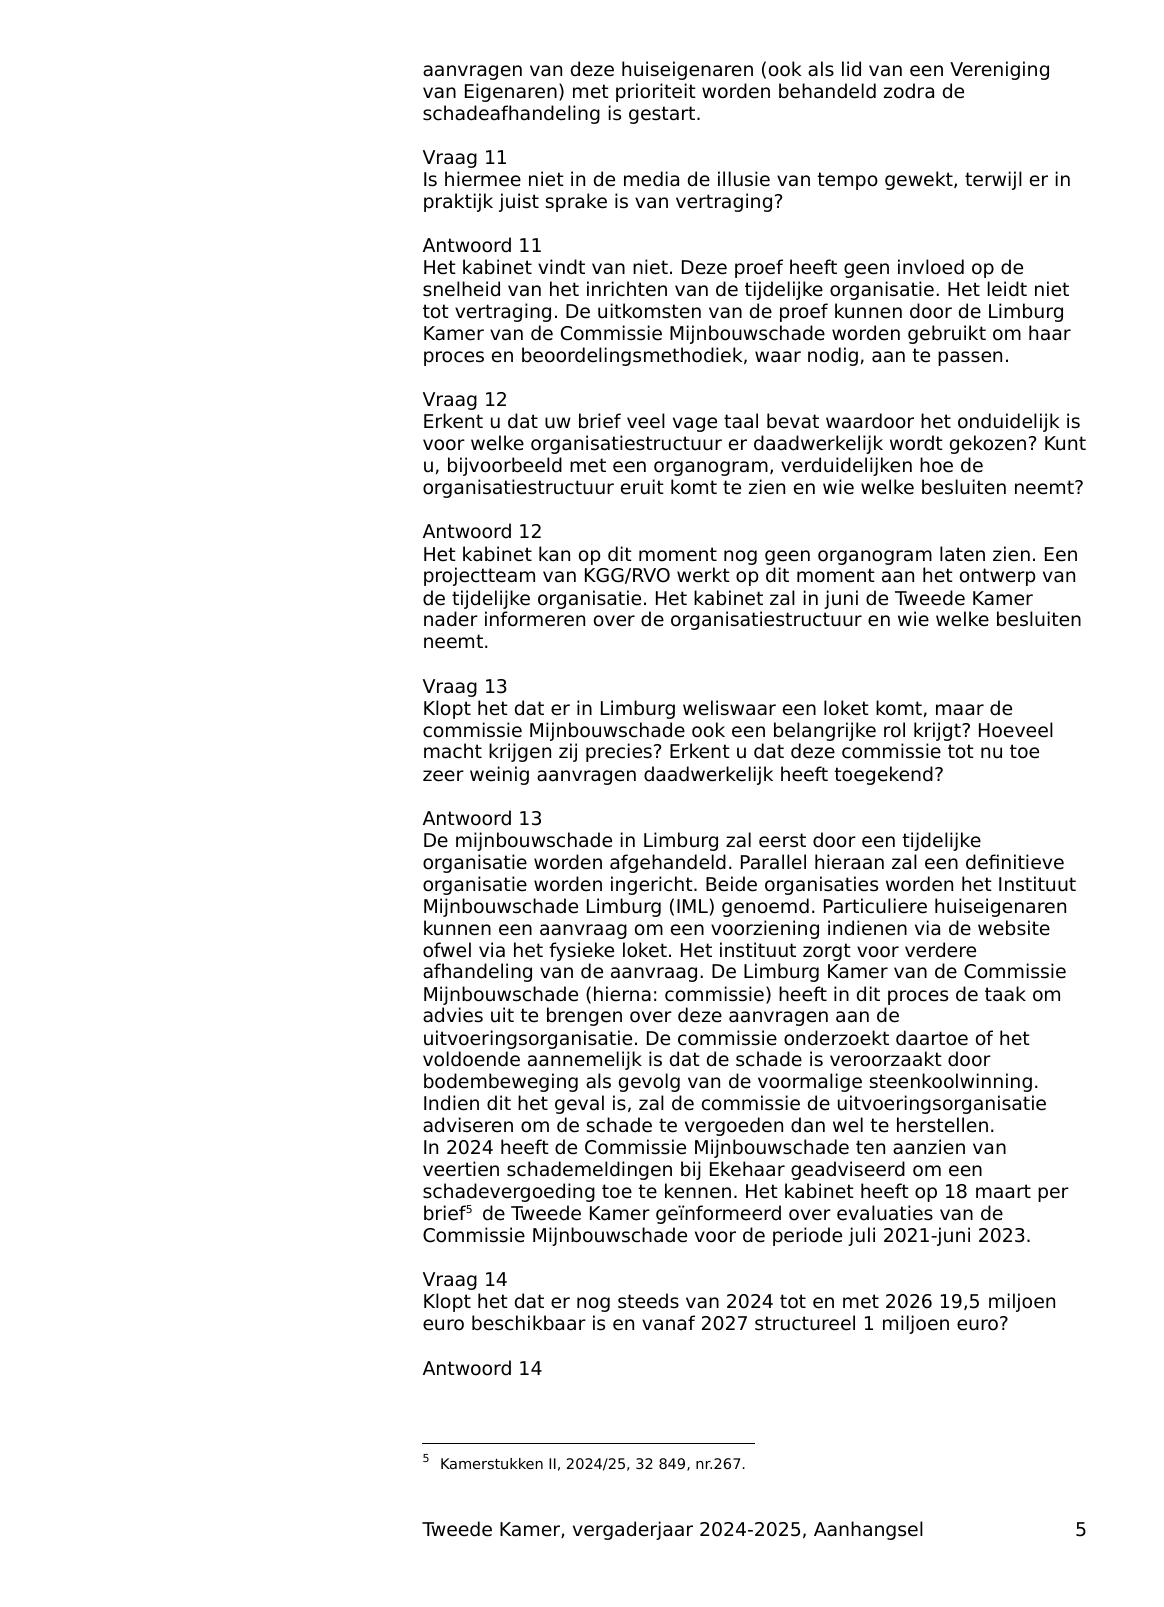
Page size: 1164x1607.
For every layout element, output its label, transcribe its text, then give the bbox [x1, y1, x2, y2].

text Antwoord 14 [422, 1357, 1087, 1379]
text Is hiermee niet in de media de illusie van tempo gewekt, terwijl er in praktijk juist sprake is van vertraging? [422, 169, 1087, 213]
text Het kabinet vindt van niet. Deze proef heeft geen invloed op de snelheid van het inrichten van de tijdelijke organisatie. Het leidt niet tot vertraging. De uitkomsten van de proef kunnen door de Limburg Kamer van de Commissie Mijnbouwschade worden gebruikt om haar proces en beoordelingsmethodiek, waar nodig, aan te passen. [422, 257, 1087, 367]
text Antwoord 13 [422, 808, 1087, 829]
text Antwoord 12 [422, 521, 1087, 543]
text De mijnbouwschade in Limburg zal eerst door een tijdelijke organisatie worden afgehandeld. Parallel hieraan zal een definitieve organisatie worden ingericht. Beide organisaties worden het Instituut Mijnbouwschade Limburg (IML) genoemd. Particuliere huiseigenaren kunnen een aanvraag om een voorziening indienen via de website ofwel via het fysieke loket. Het instituut zorgt voor verdere afhandeling van de aanvraag. De Limburg Kamer van de Commissie Mijnbouwschade (hierna: commissie) heeft in dit proces de taak om advies uit te brengen over deze aanvragen aan de uitvoeringsorganisatie. De commissie onderzoekt daartoe of het voldoende aannemelijk is dat de schade is veroorzaakt door bodembeweging als gevolg van de voormalige steenkoolwinning. Indien dit het geval is, zal de commissie de uitvoeringsorganisatie adviseren om de schade te vergoeden dan wel te herstellen. [422, 829, 1087, 1137]
text In 2024 heeft de Commissie Mijnbouwschade ten aanzien van veertien schademeldingen bij Ekehaar geadviseerd om een schadevergoeding toe te kennen. Het kabinet heeft op 18 maart per brief de Tweede Kamer geïnformeerd over evaluaties van de Commissie Mijnbouwschade voor de periode juli 2021-juni 2023. [422, 1137, 1087, 1247]
text aanvragen van deze huiseigenaren (ook als lid van een Vereniging van Eigenaren) met prioriteit worden behandeld zodra de schadeafhandeling is gestart. [422, 59, 1087, 125]
text Antwoord 11 [422, 235, 1087, 257]
text Vraag 14 [422, 1269, 1087, 1291]
text Vraag 11 [422, 147, 1087, 169]
text Het kabinet kan op dit moment nog geen organogram laten zien. Een projectteam van KGG/RVO werkt op dit moment aan het ontwerp van de tijdelijke organisatie. Het kabinet zal in juni de Tweede Kamer nader informeren over de organisatiestructuur en wie welke besluiten neemt. [422, 543, 1087, 653]
text Vraag 13 [422, 676, 1087, 697]
text Klopt het dat er in Limburg weliswaar een loket komt, maar de commissie Mijnbouwschade ook een belangrijke rol krijgt? Hoeveel macht krijgen zij precies? Erkent u dat deze commissie tot nu toe zeer weinig aanvragen daadwerkelijk heeft toegekend? [422, 697, 1087, 785]
text Kamerstukken II, 2024/25, 32 849, nr.267. [422, 1452, 1087, 1474]
text Erkent u dat uw brief veel vage taal bevat waardoor het onduidelijk is voor welke organisatiestructuur er daadwerkelijk wordt gekozen? Kunt u, bijvoorbeeld met een organogram, verduidelijken hoe de organisatiestructuur eruit komt te zien en wie welke besluiten neemt? [422, 411, 1087, 499]
text Klopt het dat er nog steeds van 2024 tot en met 2026 19,5 miljoen euro beschikbaar is en vanaf 2027 structureel 1 miljoen euro? [422, 1291, 1087, 1335]
text Vraag 12 [422, 389, 1087, 411]
